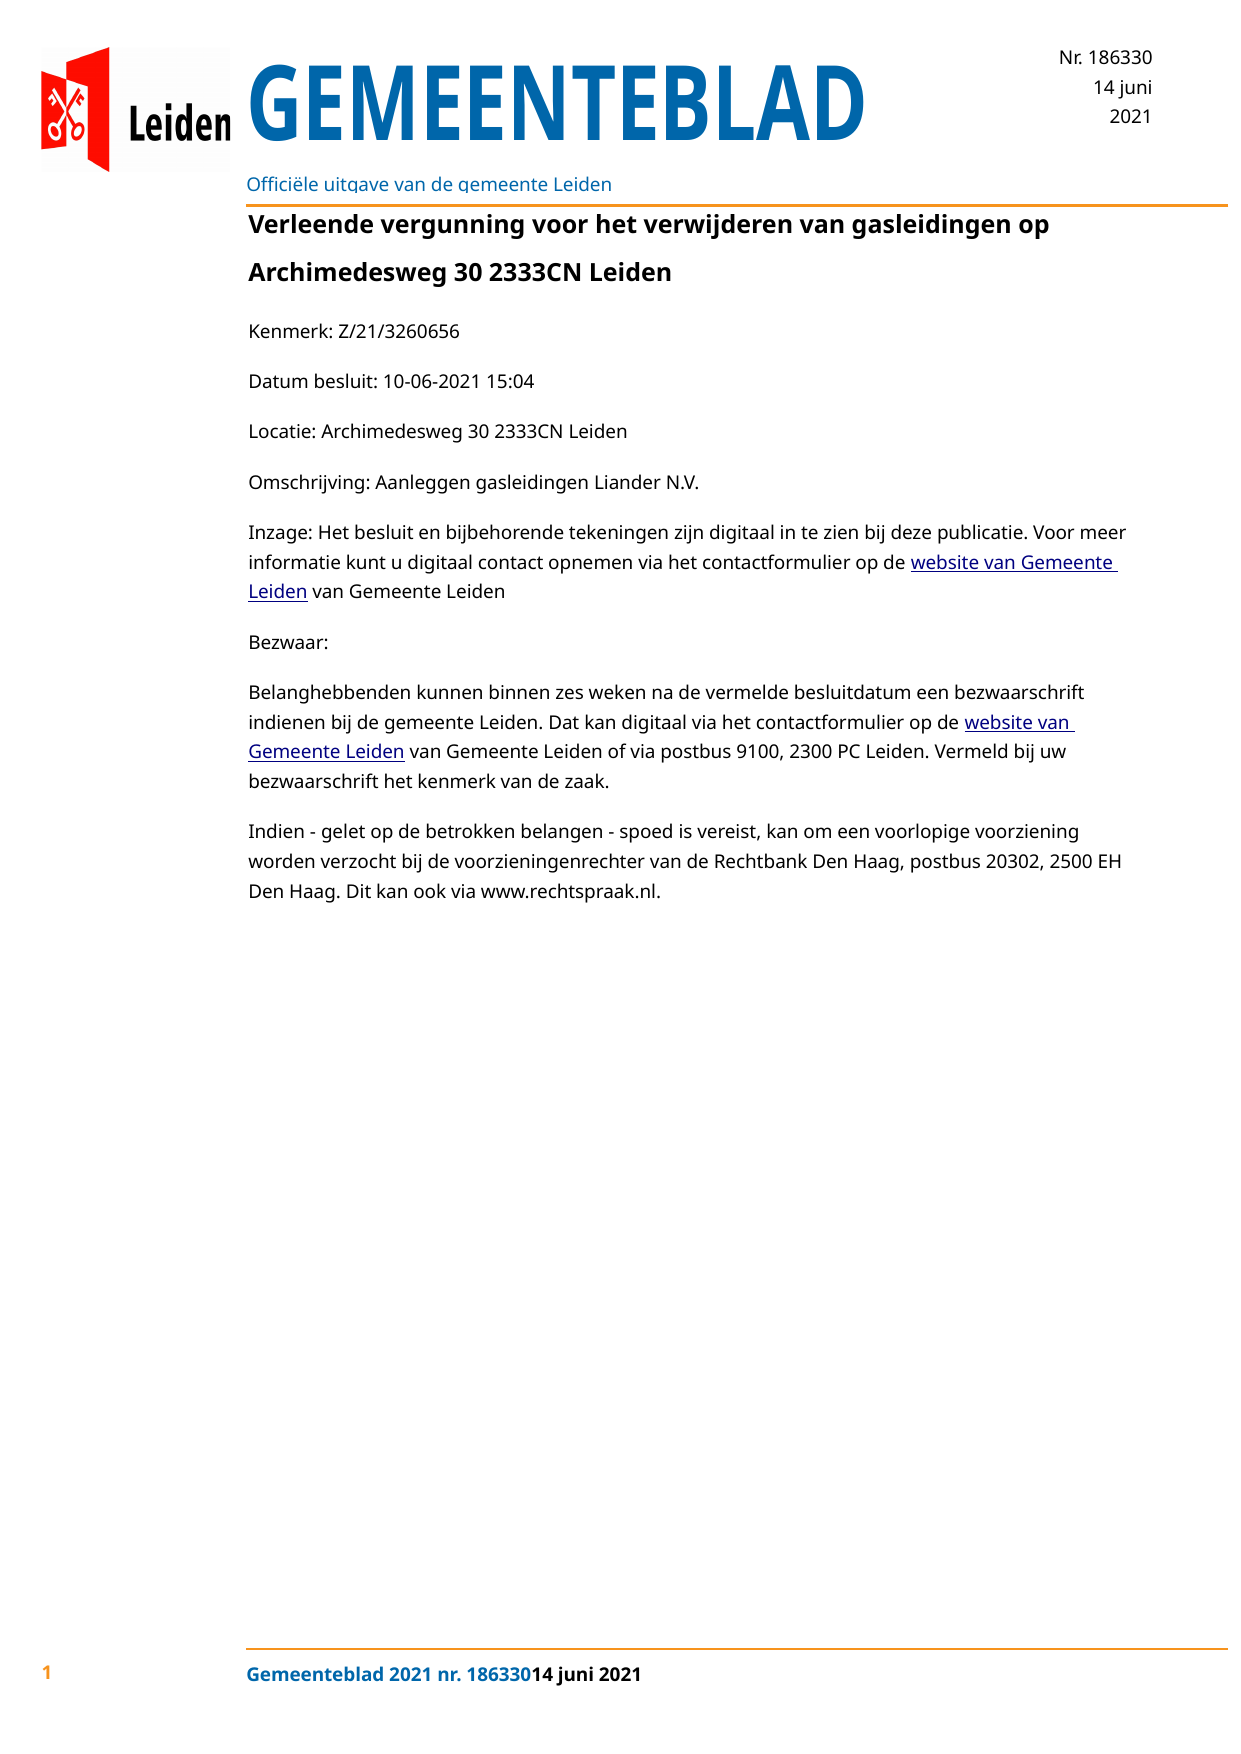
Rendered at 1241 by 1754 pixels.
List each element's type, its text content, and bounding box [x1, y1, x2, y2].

text Locatie: Archimedesweg 30 2333CN Leiden [248, 419, 1152, 444]
text Bezwaar: [248, 629, 1152, 655]
text Verleende vergunning voor het verwijderen van gasleidingen op Archimedesweg 30 2333CN Leiden [248, 207, 1152, 288]
text Kenmerk: Z/21/3260656 [248, 318, 1152, 344]
text Belanghebbenden kunnen binnen zes weken na de vermelde besluitdatum een bezwaarschrift indienen bij de gemeente Leiden. Dat kan digitaal via het contactformulier op de website van Gemeente Leiden van Gemeente Leiden of via postbus 9100, 2300 PC Leiden. Vermeld bij uw bezwaarschrift het kenmerk van de zaak. [248, 679, 1152, 794]
text Omschrijving: Aanleggen gasleidingen Liander N.V. [248, 469, 1152, 495]
picture [41, 47, 231, 172]
text Indien - gelet op de betrokken belangen - spoed is vereist, kan om een voorlopige voorziening worden verzocht bij de voorzieningenrechter van de Rechtbank Den Haag, postbus 20302, 2500 EH Den Haag. Dit kan ook via www.rechtspraak.nl. [248, 819, 1152, 904]
text Datum besluit: 10-06-2021 15:04 [248, 368, 1152, 394]
text Inzage: Het besluit en bijbehorende tekeningen zijn digitaal in te zien bij deze publicatie. Voor meer informatie kunt u digitaal contact opnemen via het contactformulier op de website van Gemeente Leiden van Gemeente Leiden [248, 519, 1152, 604]
